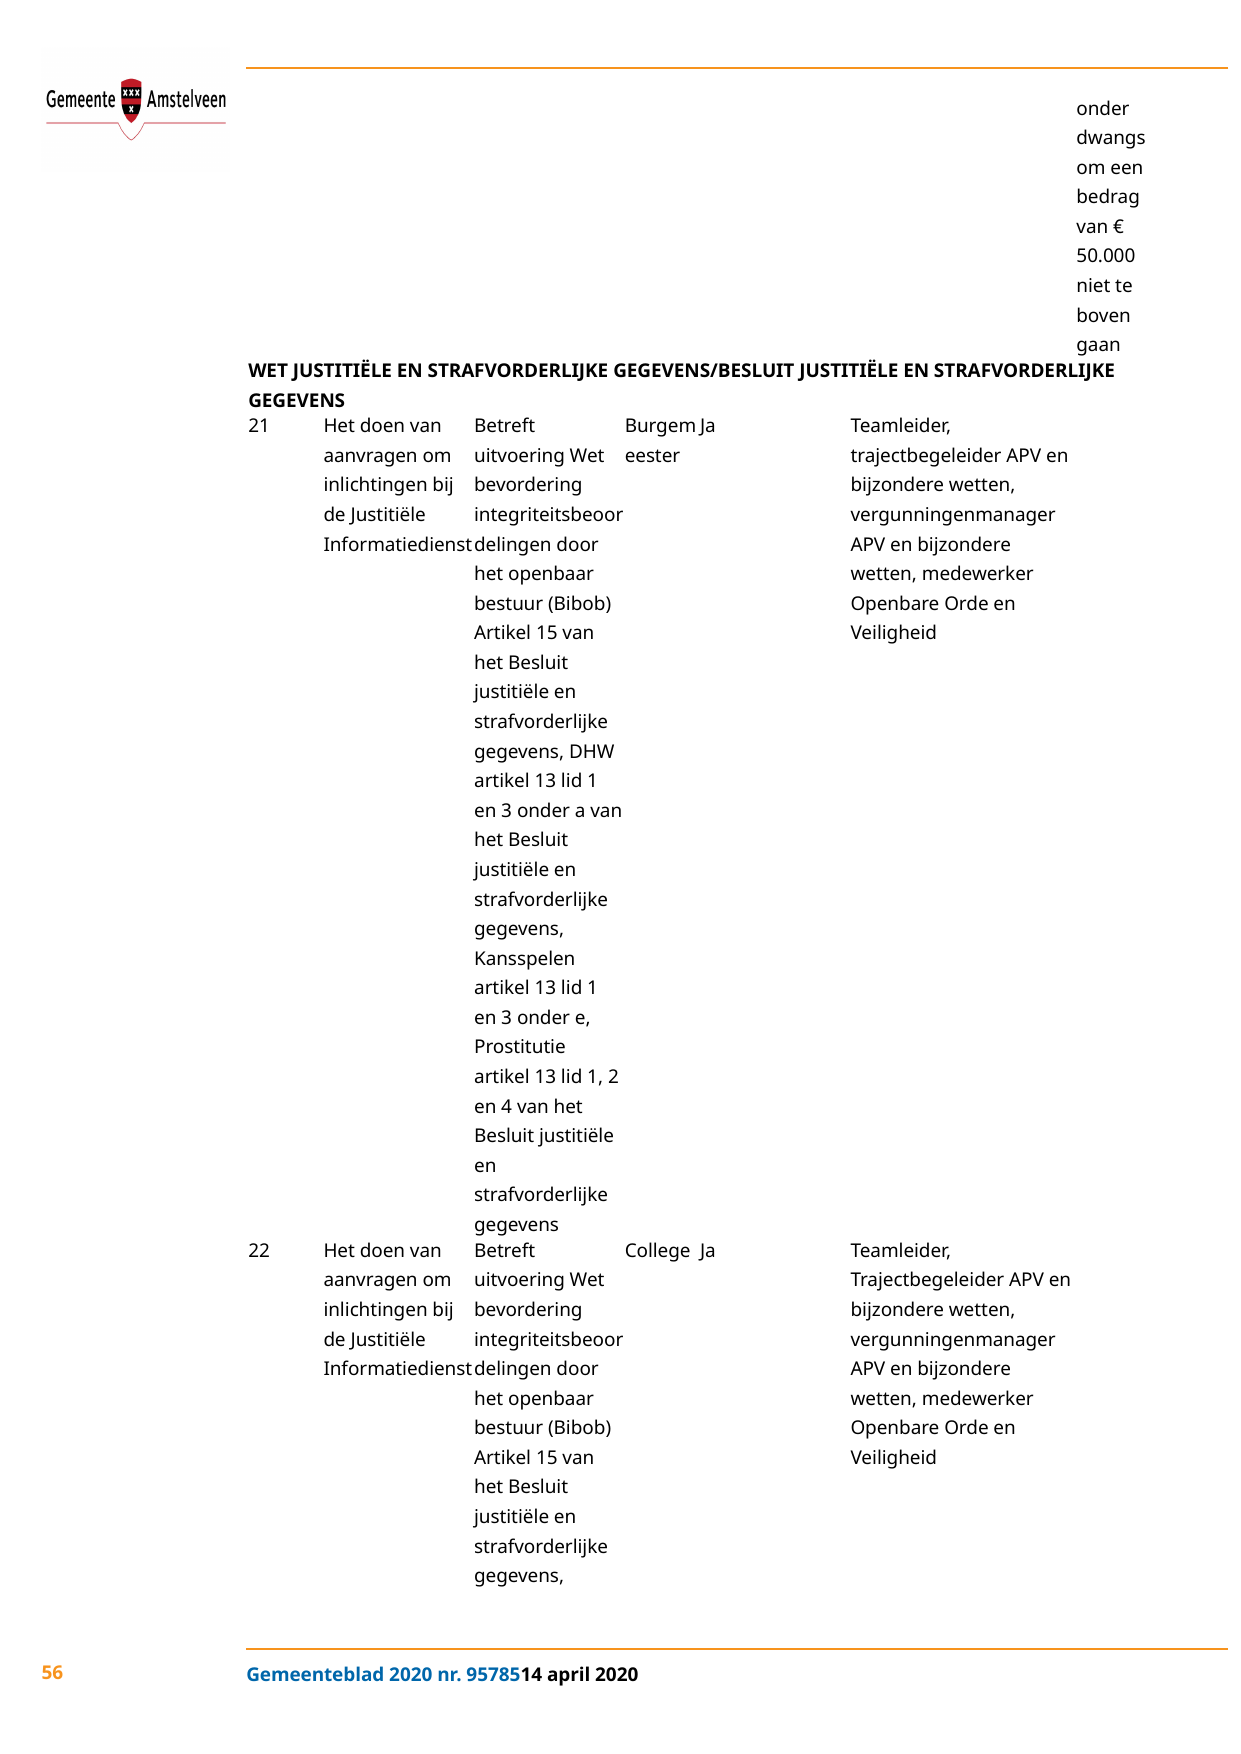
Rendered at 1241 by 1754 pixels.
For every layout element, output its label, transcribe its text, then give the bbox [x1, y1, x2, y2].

table_cell Teamleider, Trajectbegeleider APV en bijzondere wetten, vergunningenmanager APV en bijzondere wetten, medewerker Openbare Orde en Veiligheid [850, 1237, 1076, 1588]
table_cell Ja [700, 1237, 850, 1588]
table_cell Burgemeester [625, 413, 700, 1237]
table_cell [850, 95, 1076, 357]
table_cell 22 [248, 1237, 323, 1588]
table_cell [1076, 1237, 1152, 1588]
table_cell Teamleider, trajectbegeleider APV en bijzondere wetten, vergunningenmanager APV en bijzondere wetten, medewerker Openbare Orde en Veiligheid [850, 413, 1076, 1237]
table_cell Betreft uitvoering Wet bevordering integriteitsbeoordelingen door het openbaar bestuur (Bibob) Artikel 15 van het Besluit justitiële en strafvorderlijke gegevens, DHW artikel 13 lid 1 en 3 onder a van het Besluit justitiële en strafvorderlijke gegevens, Kansspelen artikel 13 lid 1 en 3 onder e, Prostitutie artikel 13 lid 1, 2 en 4 van het Besluit justitiële en strafvorderlijke gegevens [474, 413, 624, 1237]
table_cell [700, 95, 850, 357]
picture [41, 47, 231, 172]
table_cell WET JUSTITIËLE EN STRAFVORDERLIJKE GEGEVENS/BESLUIT JUSTITIËLE EN STRAFVORDERLIJKE GEGEVENS [248, 357, 1152, 412]
table_cell Ja [700, 413, 850, 1237]
table_cell [625, 95, 700, 357]
table_cell [474, 95, 624, 357]
table_cell [323, 95, 474, 357]
table_cell Betreft uitvoering Wet bevordering integriteitsbeoordelingen door het openbaar bestuur (Bibob) Artikel 15 van het Besluit justitiële en strafvorderlijke gegevens, [474, 1237, 624, 1588]
table_cell [248, 95, 323, 357]
table_cell [1076, 413, 1152, 1237]
table_cell 21 [248, 413, 323, 1237]
table_cell College [625, 1237, 700, 1588]
table_cell Het doen van aanvragen om inlichtingen bij de Justitiële Informatiedienst [323, 1237, 474, 1588]
table_cell onder dwangsom een bedrag van € 50.000 niet te boven gaan [1076, 95, 1152, 357]
table_cell Het doen van aanvragen om inlichtingen bij de Justitiële Informatiedienst [323, 413, 474, 1237]
